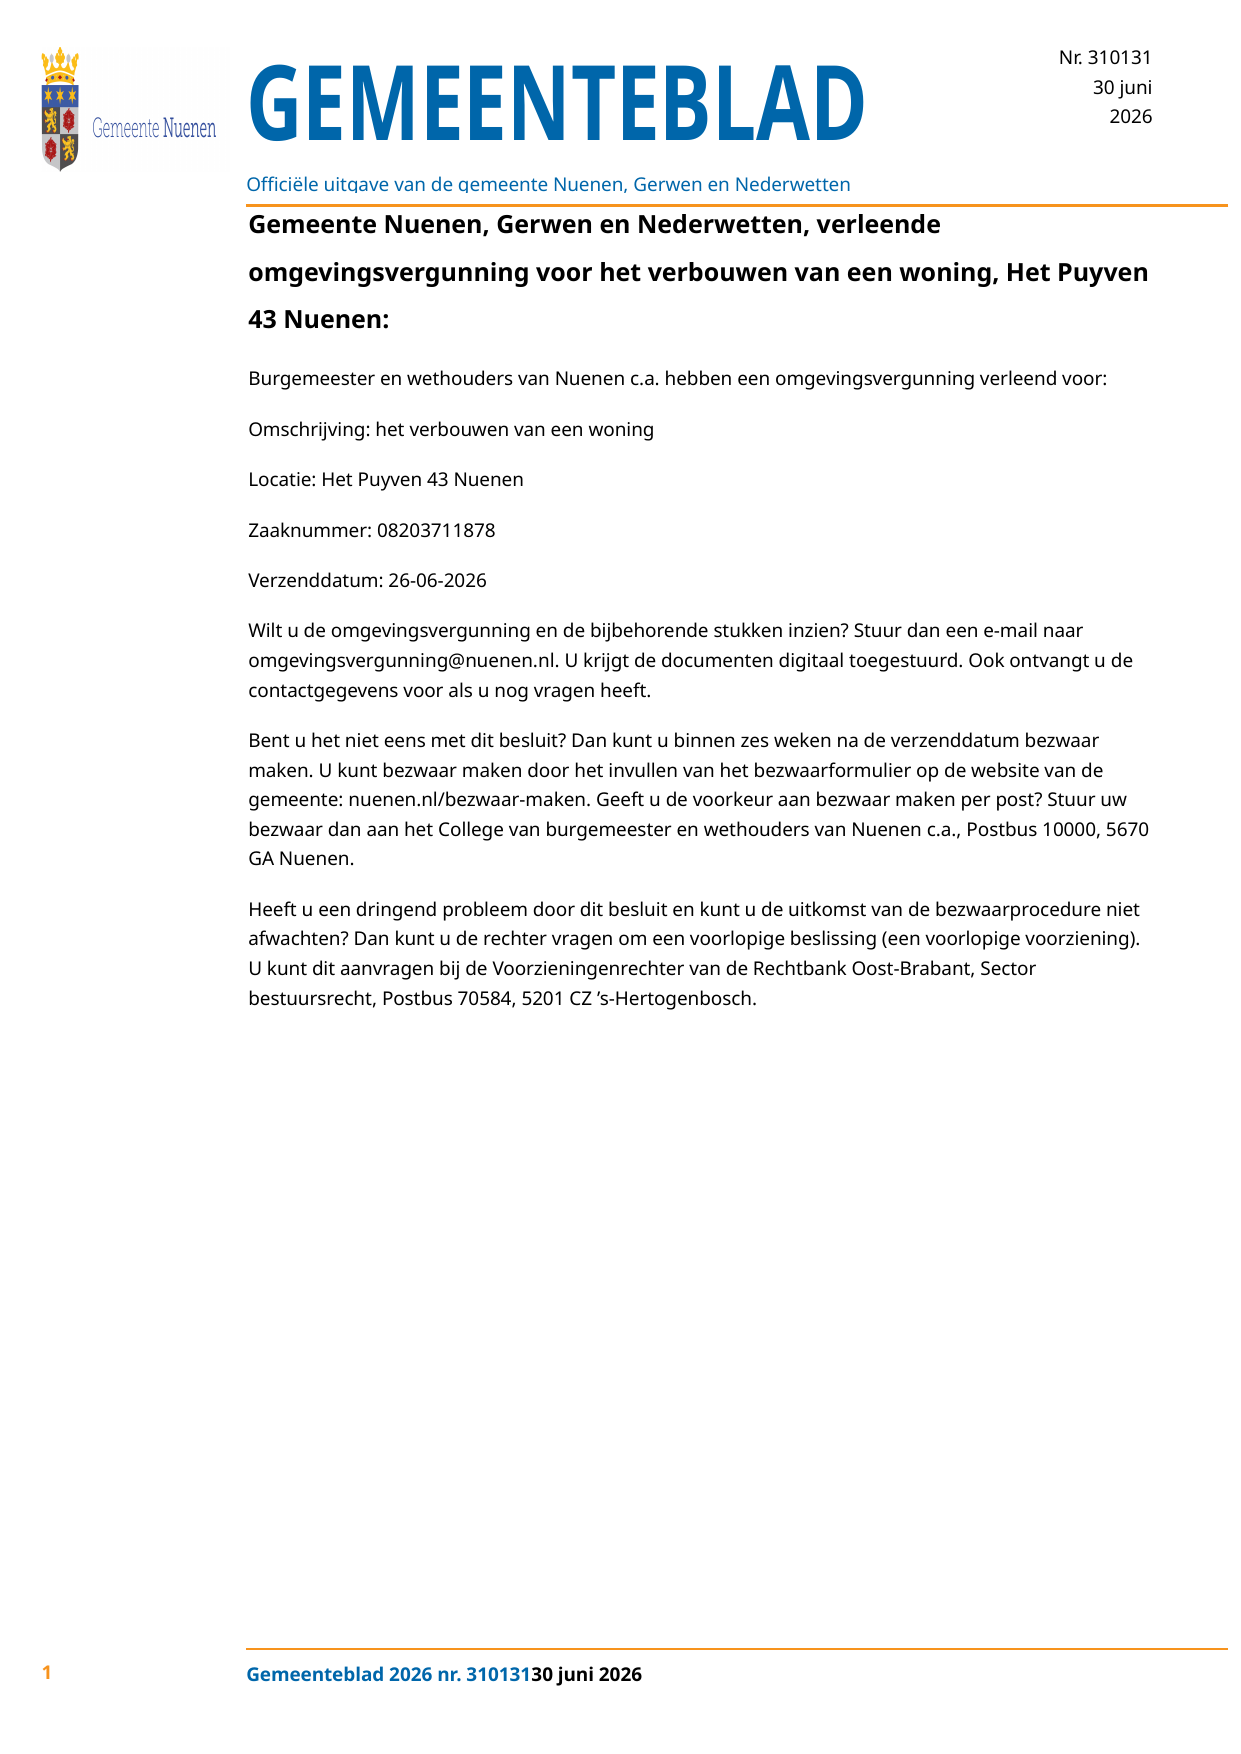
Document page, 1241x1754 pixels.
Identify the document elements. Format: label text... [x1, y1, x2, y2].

text Gemeente Nuenen, Gerwen en Nederwetten, verleende omgevingsvergunning voor het verbouwen van een woning, Het Puyven 43 Nuenen: [248, 207, 1152, 336]
text Heeft u een dringend probleem door dit besluit en kunt u de uitkomst van de bezwaarprocedure niet afwachten? Dan kunt u de rechter vragen om een voorlopige beslissing (een voorlopige voorziening). U kunt dit aanvragen bij de Voorzieningenrechter van de Rechtbank Oost-Brabant, Sector bestuursrecht, Postbus 70584, 5201 CZ ’s-Hertogenbosch. [248, 896, 1152, 1010]
text Bent u het niet eens met dit besluit? Dan kunt u binnen zes weken na de verzenddatum bezwaar maken. U kunt bezwaar maken door het invullen van het bezwaarformulier op de website van de gemeente: nuenen.nl/bezwaar-maken. Geeft u de voorkeur aan bezwaar maken per post? Stuur uw bezwaar dan aan het College van burgemeester en wethouders van Nuenen c.a., Postbus 10000, 5670 GA Nuenen. [248, 727, 1152, 871]
picture [41, 47, 231, 172]
text Zaaknummer: 08203711878 [248, 517, 1152, 542]
text Burgemeester en wethouders van Nuenen c.a. hebben een omgevingsvergunning verleend voor: [248, 366, 1152, 391]
text Wilt u de omgevingsvergunning en de bijbehorende stukken inzien? Stuur dan een e-mail naar omgevingsvergunning@nuenen.nl. U krijgt de documenten digitaal toegestuurd. Ook ontvangt u de contactgegevens voor als u nog vragen heeft. [248, 618, 1152, 702]
text Locatie: Het Puyven 43 Nuenen [248, 466, 1152, 492]
text Verzenddatum: 26-06-2026 [248, 567, 1152, 593]
text Omschrijving: het verbouwen van een woning [248, 416, 1152, 442]
